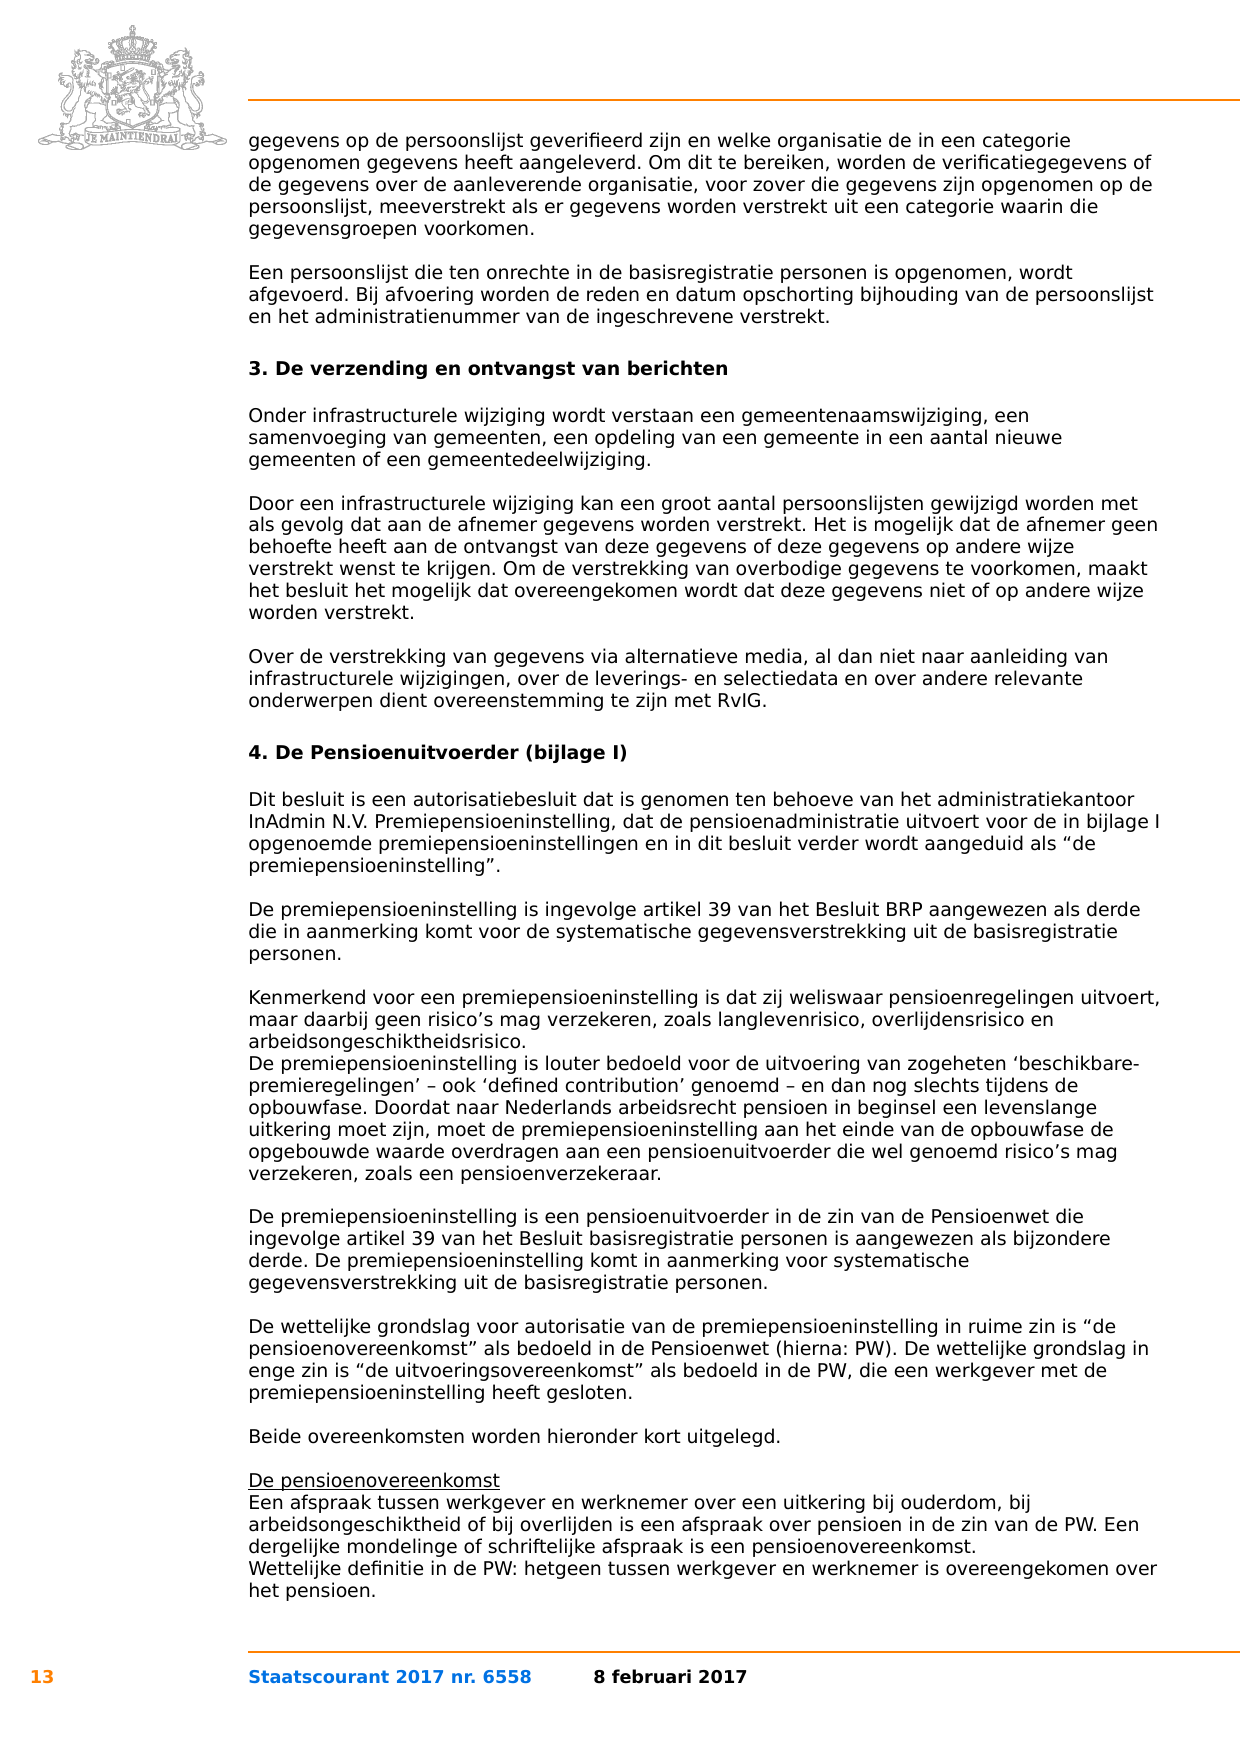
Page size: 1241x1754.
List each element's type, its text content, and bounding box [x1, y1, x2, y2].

text Wettelijke definitie in de PW: hetgeen tussen werkgever en werknemer is overeengekomen over het pensioen. [248, 1558, 1163, 1602]
picture [38, 25, 227, 150]
text De pensioenovereenkomst [248, 1470, 1163, 1492]
text Door een infrastructurele wijziging kan een groot aantal persoonslijsten gewijzigd worden met als gevolg dat aan de afnemer gegevens worden verstrekt. Het is mogelijk dat de afnemer geen behoefte heeft aan de ontvangst van deze gegevens of deze gegevens op andere wijze verstrekt wenst te krijgen. Om de verstrekking van overbodige gegevens te voorkomen, maakt het besluit het mogelijk dat overeengekomen wordt dat deze gegevens niet of op andere wijze worden verstrekt. [248, 492, 1163, 624]
text De wettelijke grondslag voor autorisatie van de premiepensioeninstelling in ruime zin is “de pensioenovereenkomst” als bedoeld in de Pensioenwet (hierna: PW). De wettelijke grondslag in enge zin is “de uitvoeringsovereenkomst” als bedoeld in de PW, die een werkgever met de premiepensioeninstelling heeft gesloten. [248, 1316, 1163, 1404]
text Kenmerkend voor een premiepensioeninstelling is dat zij weliswaar pensioenregelingen uitvoert, maar daarbij geen risico’s mag verzekeren, zoals langlevenrisico, overlijdensrisico en arbeidsongeschiktheidsrisico. [248, 987, 1163, 1053]
text Dit besluit is een autorisatiebesluit dat is genomen ten behoeve van het administratiekantoor InAdmin N.V. Premiepensioeninstelling, dat de pensioenadministratie uitvoert voor de in bijlage I opgenoemde premiepensioeninstellingen en in dit besluit verder wordt aangeduid als “de premiepensioeninstelling”. [248, 789, 1163, 877]
text De premiepensioeninstelling is een pensioenuitvoerder in de zin van de Pensioenwet die ingevolge artikel 39 van het Besluit basisregistratie personen is aangewezen als bijzondere derde. De premiepensioeninstelling komt in aanmerking voor systematische gegevensverstrekking uit de basisregistratie personen. [248, 1206, 1163, 1294]
text gegevens op de persoonslijst geverifieerd zijn en welke organisatie de in een categorie opgenomen gegevens heeft aangeleverd. Om dit te bereiken, worden de verificatiegegevens of de gegevens over de aanleverende organisatie, voor zover die gegevens zijn opgenomen op de persoonslijst, meeverstrekt als er gegevens worden verstrekt uit een categorie waarin die gegevensgroepen voorkomen. [248, 130, 1163, 240]
text De premiepensioeninstelling is louter bedoeld voor de uitvoering van zogeheten ‘beschikbare-premieregelingen’ – ook ‘defined contribution’ genoemd – en dan nog slechts tijdens de opbouwfase. Doordat naar Nederlands arbeidsrecht pensioen in beginsel een levenslange uitkering moet zijn, moet de premiepensioeninstelling aan het einde van de opbouwfase de opgebouwde waarde overdragen aan een pensioenuitvoerder die wel genoemd risico’s mag verzekeren, zoals een pensioenverzekeraar. [248, 1053, 1163, 1184]
text Een afspraak tussen werkgever en werknemer over een uitkering bij ouderdom, bij arbeidsongeschiktheid of bij overlijden is een afspraak over pensioen in de zin van de PW. Een dergelijke mondelinge of schriftelijke afspraak is een pensioenovereenkomst. [248, 1492, 1163, 1558]
text Beide overeenkomsten worden hieronder kort uitgelegd. [248, 1426, 1163, 1448]
text Over de verstrekking van gegevens via alternatieve media, al dan niet naar aanleiding van infrastructurele wijzigingen, over de leverings- en selectiedata en over andere relevante onderwerpen dient overeenstemming te zijn met RvIG. [248, 646, 1163, 712]
subtitle 3. De verzending en ontvangst van berichten [248, 358, 1163, 379]
text De premiepensioeninstelling is ingevolge artikel 39 van het Besluit BRP aangewezen als derde die in aanmerking komt voor de systematische gegevensverstrekking uit de basisregistratie personen. [248, 899, 1163, 965]
subtitle 4. De Pensioenuitvoerder (bijlage I) [248, 742, 1163, 764]
text Een persoonslijst die ten onrechte in de basisregistratie personen is opgenomen, wordt afgevoerd. Bij afvoering worden de reden en datum opschorting bijhouding van de persoonslijst en het administratienummer van de ingeschrevene verstrekt. [248, 262, 1163, 328]
text Onder infrastructurele wijziging wordt verstaan een gemeentenaamswijziging, een samenvoeging van gemeenten, een opdeling van een gemeente in een aantal nieuwe gemeenten of een gemeentedeelwijziging. [248, 404, 1163, 471]
